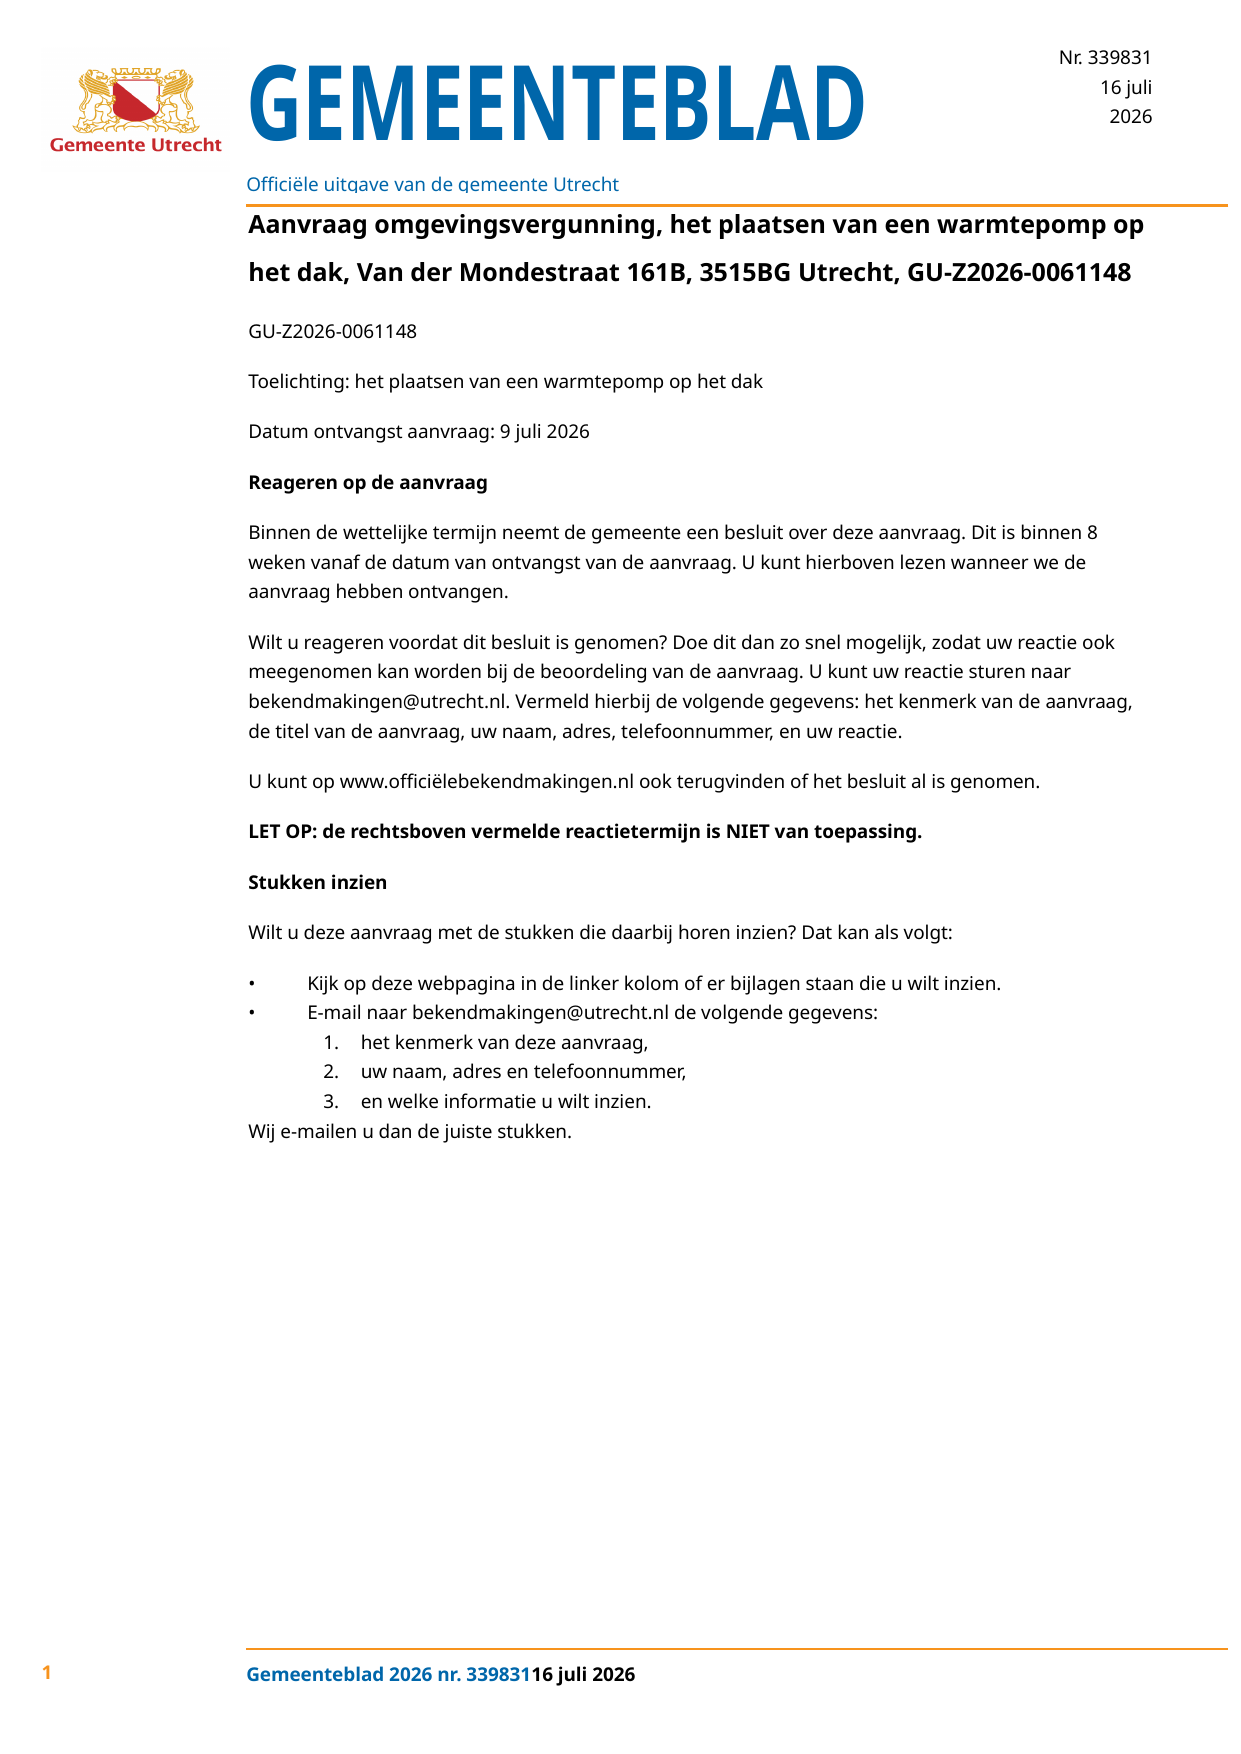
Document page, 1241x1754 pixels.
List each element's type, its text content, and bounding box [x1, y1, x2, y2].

list het kenmerk van deze aanvraag, [323, 1029, 1152, 1055]
text Binnen de wettelijke termijn neemt de gemeente een besluit over deze aanvraag. Dit is binnen 8 weken vanaf de datum van ontvangst van de aanvraag. U kunt hierboven lezen wanneer we de aanvraag hebben ontvangen. [248, 519, 1152, 604]
text Aanvraag omgevingsvergunning, het plaatsen van een warmtepomp op het dak, Van der Mondestraat 161B, 3515BG Utrecht, GU-Z2026-0061148 [248, 207, 1152, 288]
text LET OP: de rechtsboven vermelde reactietermijn is NIET van toepassing. [248, 819, 1152, 844]
list Kijk op deze webpagina in de linker kolom of er bijlagen staan die u wilt inzien. [248, 970, 1152, 996]
text Wij e-mailen u dan de juiste stukken. [248, 1118, 1152, 1144]
picture [41, 47, 231, 172]
list E-mail naar bekendmakingen@utrecht.nl de volgende gegevens: [248, 999, 1152, 1025]
text Stukken inzien [248, 869, 1152, 895]
text Wilt u deze aanvraag met de stukken die daarbij horen inzien? Dat kan als volgt: [248, 919, 1152, 945]
list en welke informatie u wilt inzien. [323, 1088, 1152, 1114]
text GU-Z2026-0061148 [248, 318, 1152, 344]
text Wilt u reageren voordat dit besluit is genomen? Doe dit dan zo snel mogelijk, zodat uw reactie ook meegenomen kan worden bij de beoordeling van de aanvraag. U kunt uw reactie sturen naar bekendmakingen@utrecht.nl. Vermeld hierbij de volgende gegevens: het kenmerk van de aanvraag, de titel van de aanvraag, uw naam, adres, telefoonnummer, en uw reactie. [248, 629, 1152, 744]
text Toelichting: het plaatsen van een warmtepomp op het dak [248, 368, 1152, 394]
text U kunt op www.officiëlebekendmakingen.nl ook terugvinden of het besluit al is genomen. [248, 768, 1152, 794]
text Reageren op de aanvraag [248, 469, 1152, 495]
list uw naam, adres en telefoonnummer, [323, 1059, 1152, 1084]
text Datum ontvangst aanvraag: 9 juli 2026 [248, 419, 1152, 444]
